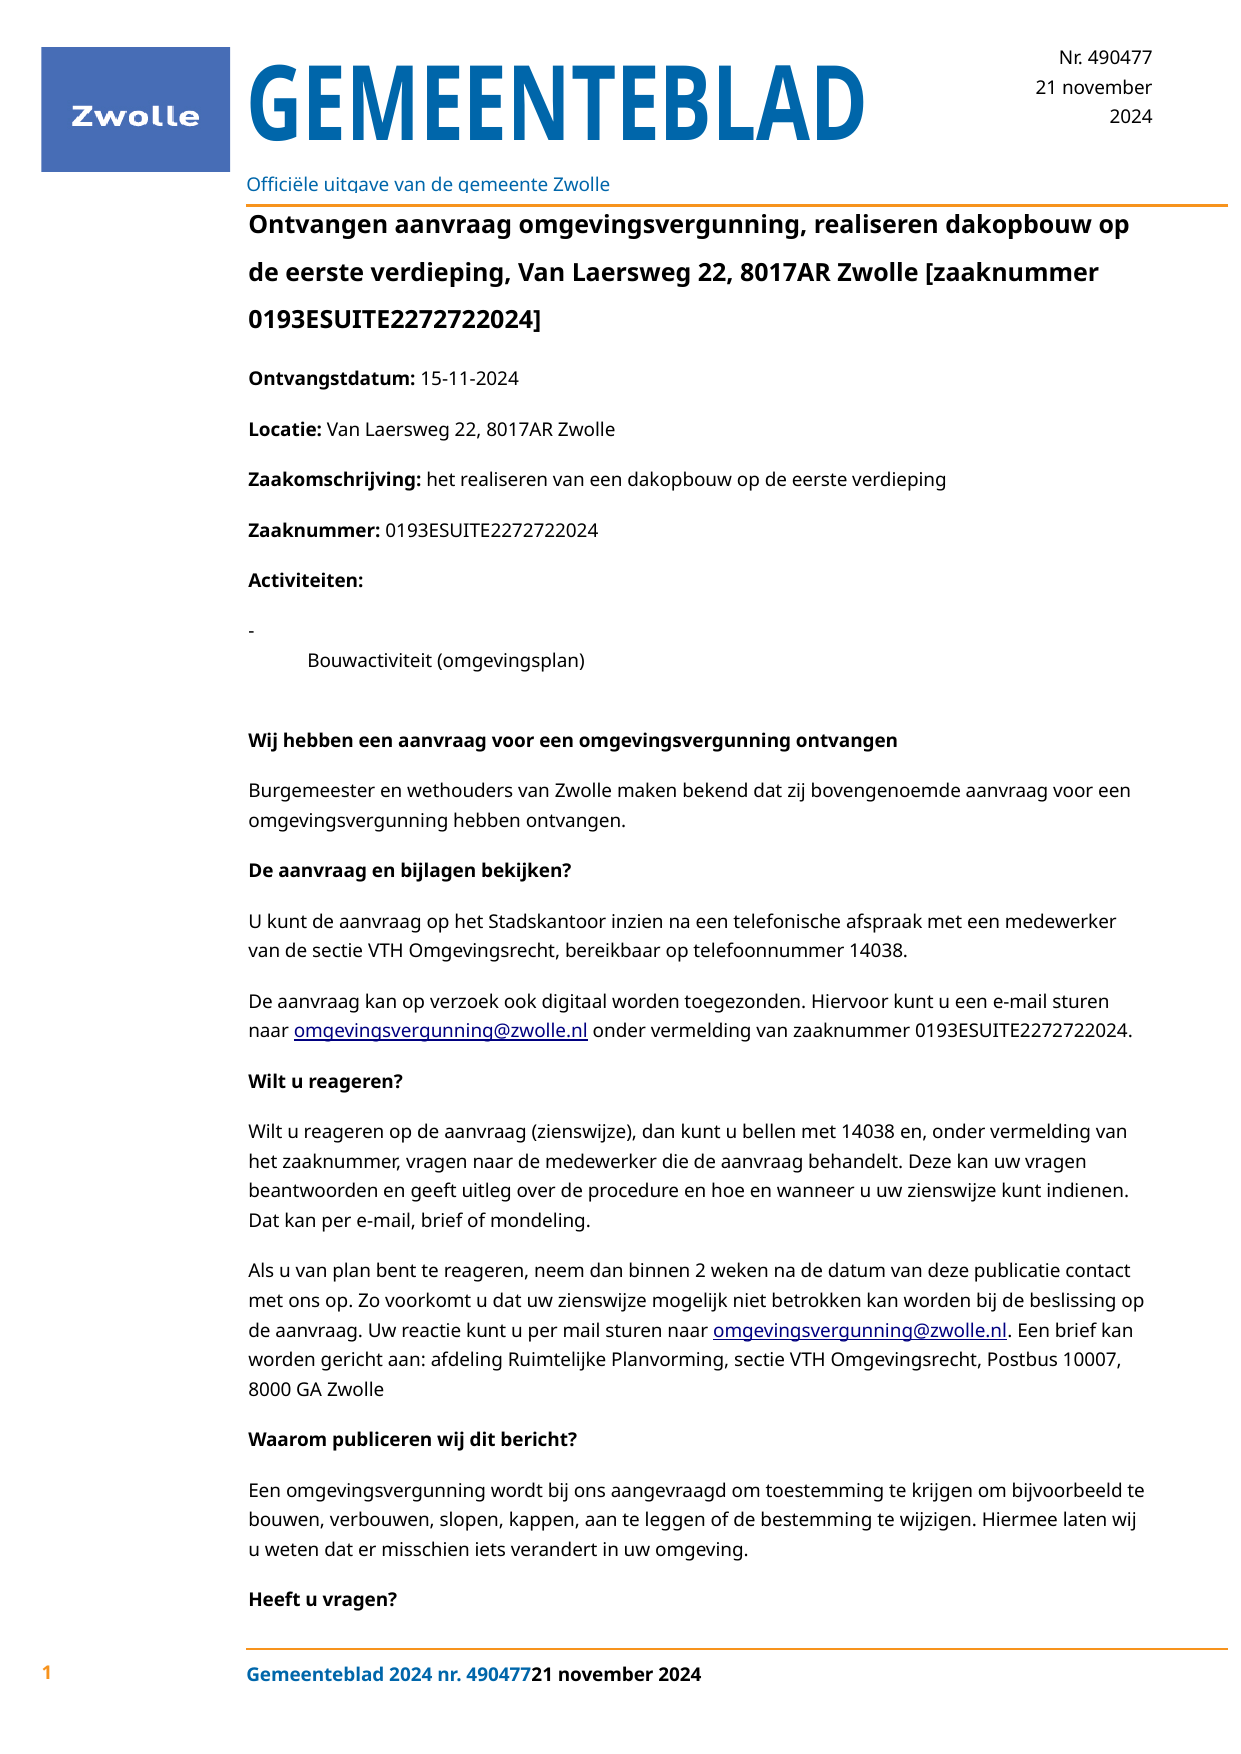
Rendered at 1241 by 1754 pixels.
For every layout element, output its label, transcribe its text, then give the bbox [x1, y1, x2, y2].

text Ontvangstdatum: 15-11-2024 [248, 366, 1152, 391]
text Activiteiten: [248, 567, 1152, 593]
text Als u van plan bent te reageren, neem dan binnen 2 weken na de datum van deze publicatie contact met ons op. Zo voorkomt u dat uw zienswijze mogelijk niet betrokken kan worden bij de beslissing op de aanvraag. Uw reactie kunt u per mail sturen naar omgevingsvergunning@zwolle.nl. Een brief kan worden gericht aan: afdeling Ruimtelijke Planvorming, sectie VTH Omgevingsrecht, Postbus 10007, 8000 GA Zwolle [248, 1258, 1152, 1402]
text Heeft u vragen? [248, 1586, 1152, 1612]
text Zaakomschrijving: het realiseren van een dakopbouw op de eerste verdieping [248, 466, 1152, 492]
text Waarom publiceren wij dit bericht? [248, 1426, 1152, 1452]
text Burgemeester en wethouders van Zwolle maken bekend dat zij bovengenoemde aanvraag voor een omgevingsvergunning hebben ontvangen. [248, 778, 1152, 833]
text Ontvangen aanvraag omgevingsvergunning, realiseren dakopbouw op de eerste verdieping, Van Laersweg 22, 8017AR Zwolle [zaaknummer 0193ESUITE2272722024] [248, 207, 1152, 336]
text Wilt u reageren? [248, 1068, 1152, 1094]
list Bouwactiviteit (omgevingsplan) [248, 647, 1152, 673]
text Locatie: Van Laersweg 22, 8017AR Zwolle [248, 416, 1152, 442]
text Een omgevingsvergunning wordt bij ons aangevraagd om toestemming te krijgen om bijvoorbeeld te bouwen, verbouwen, slopen, kappen, aan te leggen of de bestemming te wijzigen. Hiermee laten wij u weten dat er misschien iets verandert in uw omgeving. [248, 1477, 1152, 1562]
text Wij hebben een aanvraag voor een omgevingsvergunning ontvangen [248, 727, 1152, 753]
text Zaaknummer: 0193ESUITE2272722024 [248, 517, 1152, 542]
picture [41, 47, 231, 172]
text Wilt u reageren op de aanvraag (zienswijze), dan kunt u bellen met 14038 en, onder vermelding van het zaaknummer, vragen naar de medewerker die de aanvraag behandelt. Deze kan uw vragen beantwoorden en geeft uitleg over de procedure en hoe en wanneer u uw zienswijze kunt indienen. Dat kan per e-mail, brief of mondeling. [248, 1118, 1152, 1233]
text U kunt de aanvraag op het Stadskantoor inzien na een telefonische afspraak met een medewerker van de sectie VTH Omgevingsrecht, bereikbaar op telefoonnummer 14038. [248, 908, 1152, 963]
text De aanvraag kan op verzoek ook digitaal worden toegezonden. Hiervoor kunt u een e-mail sturen naar omgevingsvergunning@zwolle.nl onder vermelding van zaaknummer 0193ESUITE2272722024. [248, 988, 1152, 1043]
text De aanvraag en bijlagen bekijken? [248, 858, 1152, 883]
